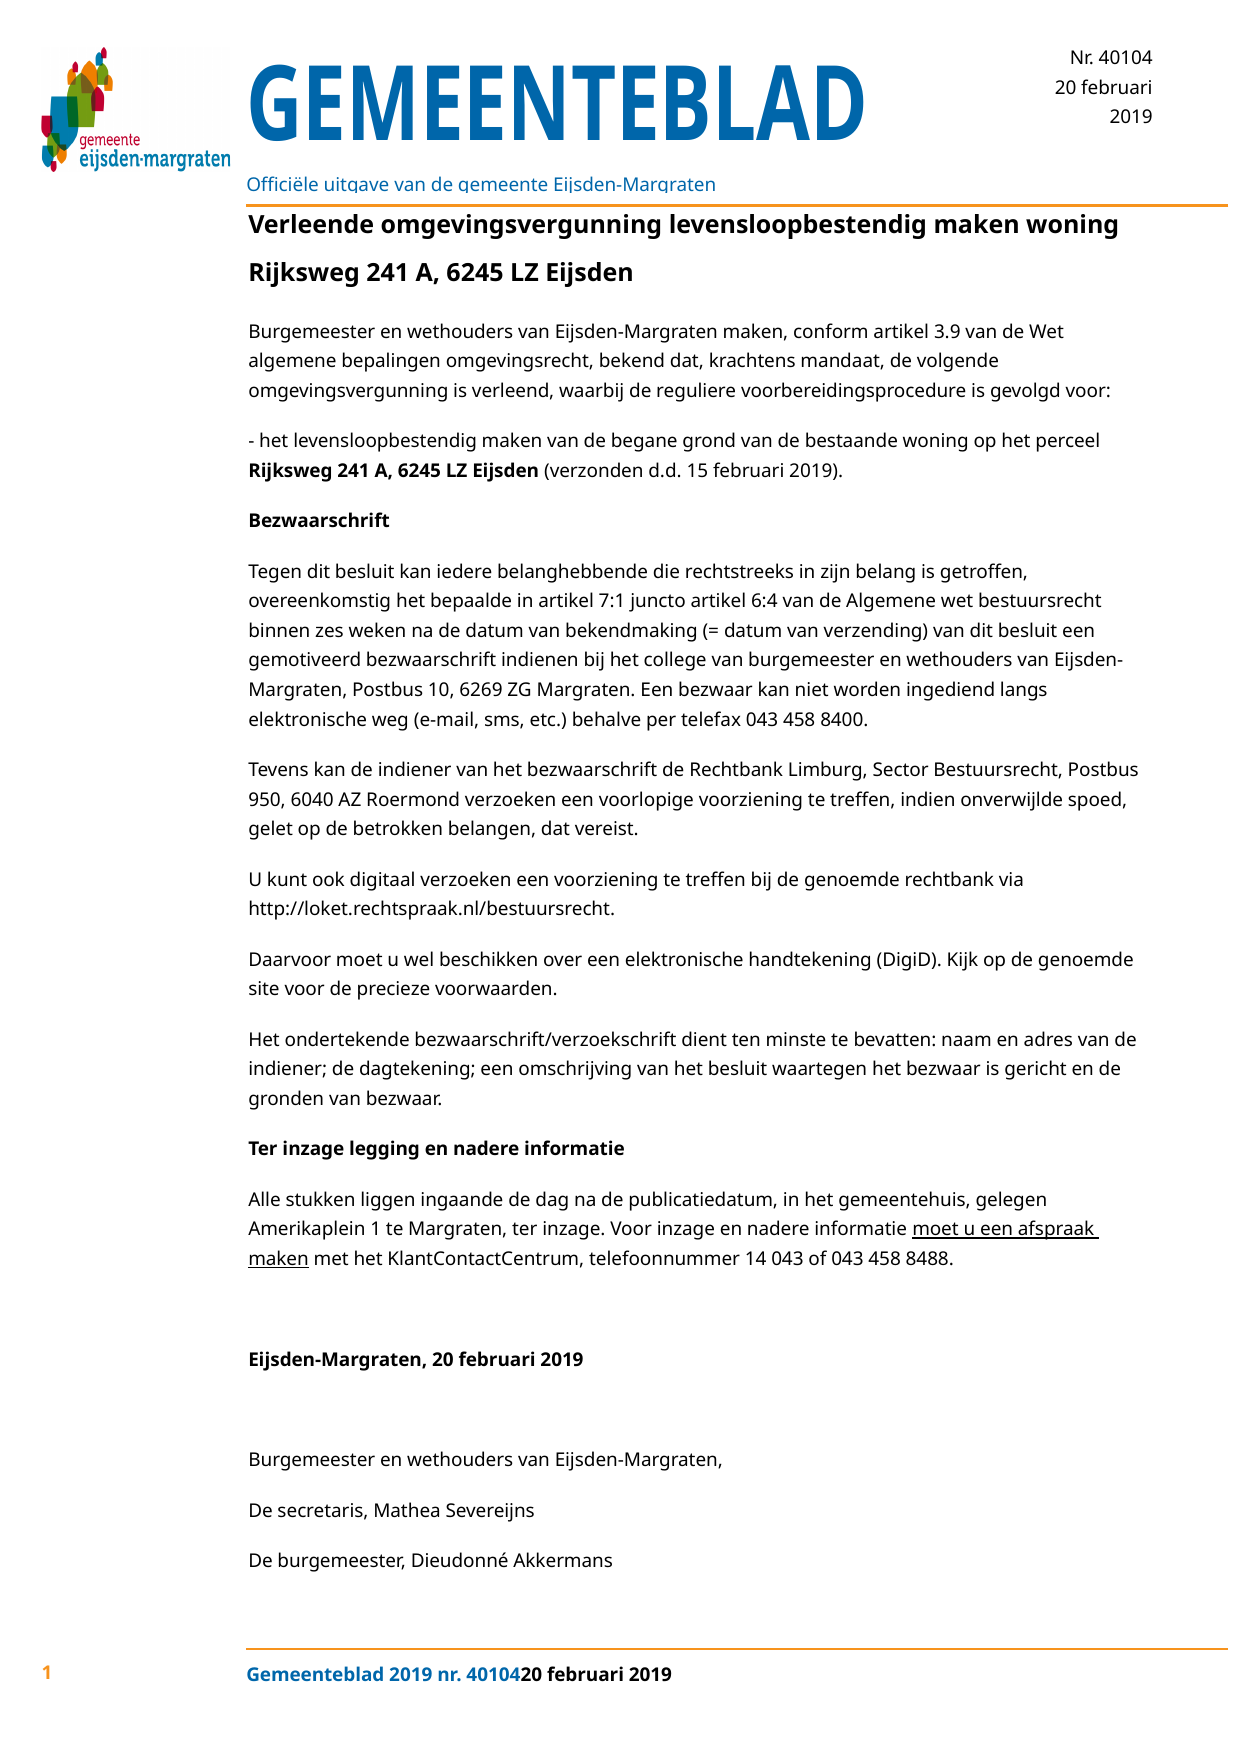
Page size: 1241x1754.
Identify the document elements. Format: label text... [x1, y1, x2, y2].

text Tegen dit besluit kan iedere belanghebbende die rechtstreeks in zijn belang is getroffen, overeenkomstig het bepaalde in artikel 7:1 juncto artikel 6:4 van de Algemene wet bestuursrecht binnen zes weken na de datum van bekendmaking (= datum van verzending) van dit besluit een gemotiveerd bezwaarschrift indienen bij het college van burgemeester en wethouders van Eijsden-Margraten, Postbus 10, 6269 ZG Margraten. Een bezwaar kan niet worden ingediend langs elektronische weg (e-mail, sms, etc.) behalve per telefax 043 458 8400. [248, 558, 1152, 732]
text Daarvoor moet u wel beschikken over een elektronische handtekening (DigiD). Kijk op de genoemde site voor de precieze voorwaarden. [248, 946, 1152, 1001]
picture [41, 47, 231, 172]
text Verleende omgevingsvergunning levensloopbestendig maken woning Rijksweg 241 A, 6245 LZ Eijsden [248, 207, 1152, 288]
text De burgemeester, Dieudonné Akkermans [248, 1547, 1152, 1573]
text Ter inzage legging en nadere informatie [248, 1135, 1152, 1161]
text Eijsden-Margraten, 20 februari 2019 [248, 1346, 1152, 1372]
text Burgemeester en wethouders van Eijsden-Margraten, [248, 1447, 1152, 1472]
text De secretaris, Mathea Severeijns [248, 1497, 1152, 1523]
text - het levensloopbestendig maken van de begane grond van de bestaande woning op het perceel Rijksweg 241 A, 6245 LZ Eijsden (verzonden d.d. 15 februari 2019). [248, 427, 1152, 483]
text Bezwaarschrift [248, 507, 1152, 533]
text Burgemeester en wethouders van Eijsden-Margraten maken, conform artikel 3.9 van de Wet algemene bepalingen omgevingsrecht, bekend dat, krachtens mandaat, de volgende omgevingsvergunning is verleend, waarbij de reguliere voorbereidingsprocedure is gevolgd voor: [248, 318, 1152, 403]
text Alle stukken liggen ingaande de dag na de publicatiedatum, in het gemeentehuis, gelegen Amerikaplein 1 te Margraten, ter inzage. Voor inzage en nadere informatie moet u een afspraak maken met het KlantContactCentrum, telefoonnummer 14 043 of 043 458 8488. [248, 1186, 1152, 1271]
text Het ondertekende bezwaarschrift/verzoekschrift dient ten minste te bevatten: naam en adres van de indiener; de dagtekening; een omschrijving van het besluit waartegen het bezwaar is gericht en de gronden van bezwaar. [248, 1026, 1152, 1111]
text U kunt ook digitaal verzoeken een voorziening te treffen bij de genoemde rechtbank via http://loket.rechtspraak.nl/bestuursrecht. [248, 866, 1152, 921]
text Tevens kan de indiener van het bezwaarschrift de Rechtbank Limburg, Sector Bestuursrecht, Postbus 950, 6040 AZ Roermond verzoeken een voorlopige voorziening te treffen, indien onverwijlde spoed, gelet op de betrokken belangen, dat vereist. [248, 756, 1152, 841]
